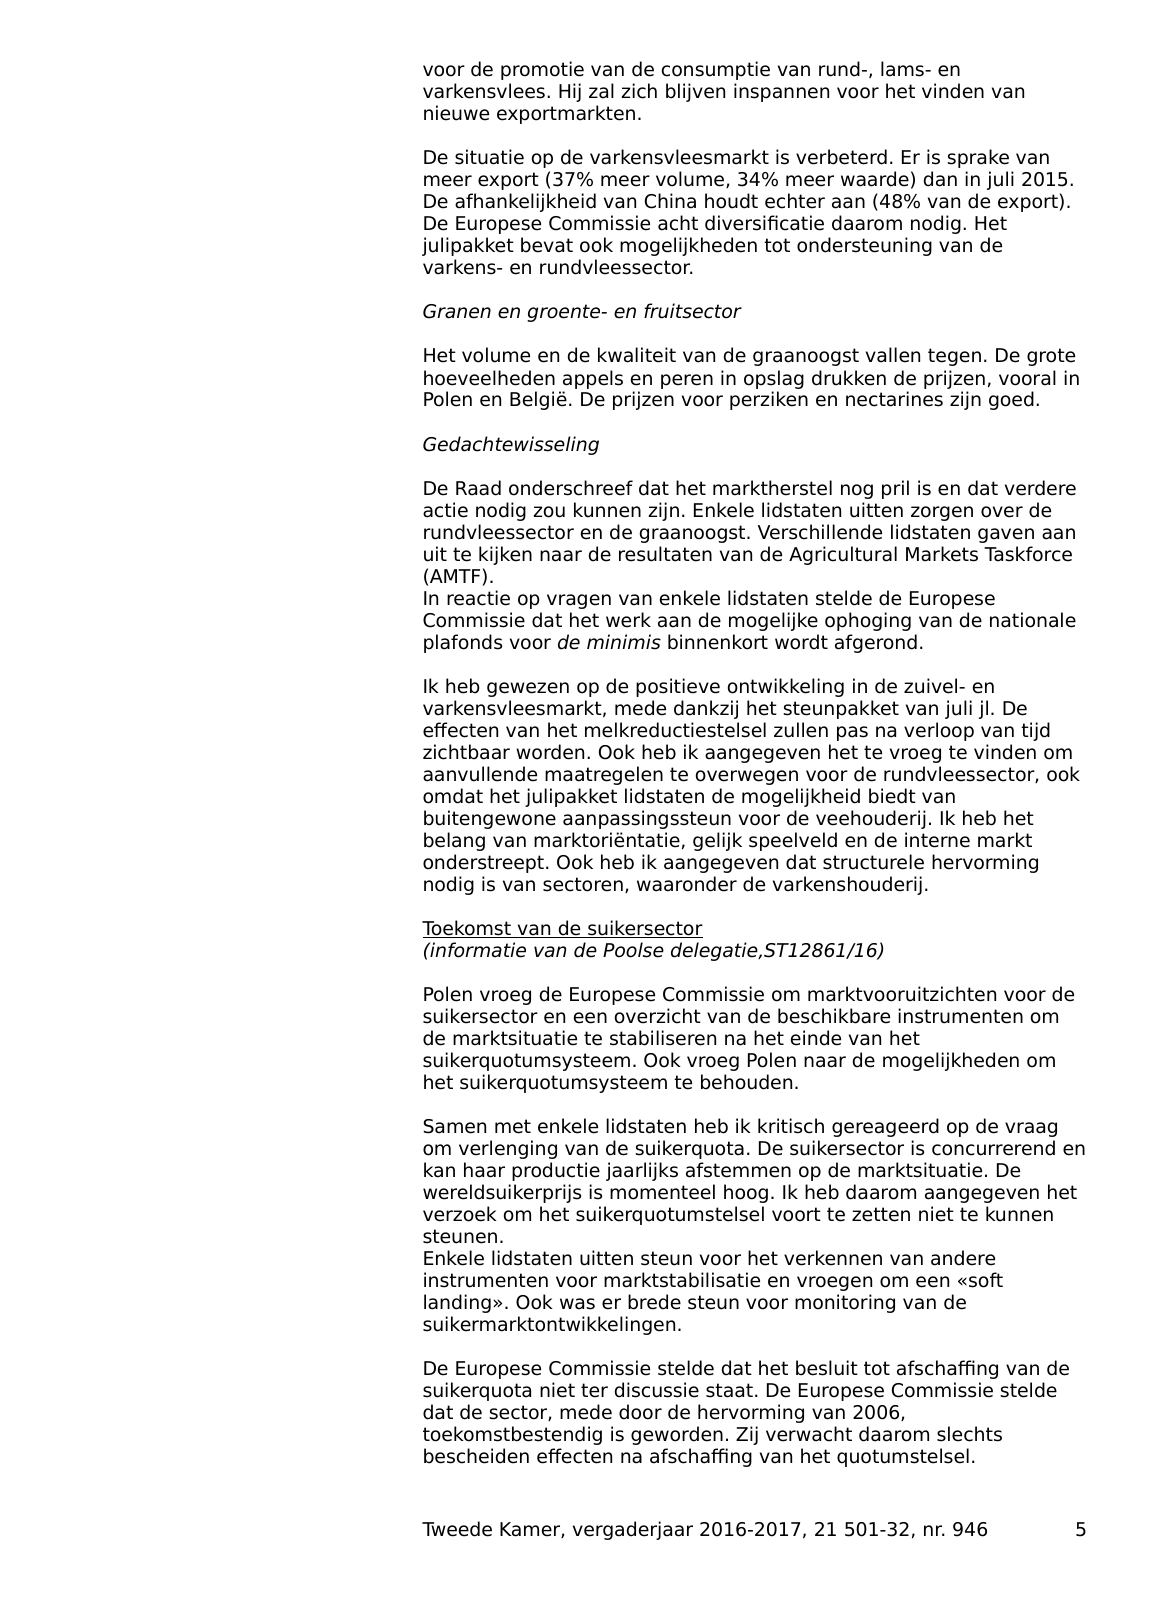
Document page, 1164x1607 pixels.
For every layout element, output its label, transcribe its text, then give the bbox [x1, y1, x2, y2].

text De Raad onderschreef dat het marktherstel nog pril is en dat verdere actie nodig zou kunnen zijn. Enkele lidstaten uitten zorgen over de rundvleessector en de graanoogst. Verschillende lidstaten gaven aan uit te kijken naar de resultaten van de Agricultural Markets Taskforce (AMTF). [422, 478, 1087, 588]
text De Europese Commissie stelde dat het besluit tot afschaffing van de suikerquota niet ter discussie staat. De Europese Commissie stelde dat de sector, mede door de hervorming van 2006, toekomstbestendig is geworden. Zij verwacht daarom slechts bescheiden effecten na afschaffing van het quotumstelsel. [422, 1358, 1087, 1468]
text In reactie op vragen van enkele lidstaten stelde de Europese Commissie dat het werk aan de mogelijke ophoging van de nationale plafonds voor de minimis binnenkort wordt afgerond. [422, 588, 1087, 653]
text Samen met enkele lidstaten heb ik kritisch gereageerd op de vraag om verlenging van de suikerquota. De suikersector is concurrerend en kan haar productie jaarlijks afstemmen op de marktsituatie. De wereldsuikerprijs is momenteel hoog. Ik heb daarom aangegeven het verzoek om het suikerquotumstelsel voort te zetten niet te kunnen steunen. [422, 1116, 1087, 1248]
text De situatie op de varkensvleesmarkt is verbeterd. Er is sprake van meer export (37% meer volume, 34% meer waarde) dan in juli 2015. De afhankelijkheid van China houdt echter aan (48% van de export). De Europese Commissie acht diversificatie daarom nodig. Het julipakket bevat ook mogelijkheden tot ondersteuning van de varkens- en rundvleessector. [422, 147, 1087, 279]
text Enkele lidstaten uitten steun voor het verkennen van andere instrumenten voor marktstabilisatie en vroegen om een «soft landing». Ook was er brede steun voor monitoring van de suikermarktontwikkelingen. [422, 1248, 1087, 1336]
text Polen vroeg de Europese Commissie om marktvooruitzichten voor de suikersector en een overzicht van de beschikbare instrumenten om de marktsituatie te stabiliseren na het einde van het suikerquotumsysteem. Ook vroeg Polen naar de mogelijkheden om het suikerquotumsysteem te behouden. [422, 984, 1087, 1094]
subtitle Gedachtewisseling [422, 433, 1087, 456]
text voor de promotie van de consumptie van rund-, lams- en varkensvlees. Hij zal zich blijven inspannen voor het vinden van nieuwe exportmarkten. [422, 59, 1087, 125]
text Het volume en de kwaliteit van de graanoogst vallen tegen. De grote hoeveelheden appels en peren in opslag drukken de prijzen, vooral in Polen en België. De prijzen voor perziken en nectarines zijn goed. [422, 345, 1087, 411]
text Ik heb gewezen op de positieve ontwikkeling in de zuivel- en varkensvleesmarkt, mede dankzij het steunpakket van juli jl. De effecten van het melkreductiestelsel zullen pas na verloop van tijd zichtbaar worden. Ook heb ik aangegeven het te vroeg te vinden om aanvullende maatregelen te overwegen voor de rundvleessector, ook omdat het julipakket lidstaten de mogelijkheid biedt van buitengewone aanpassingssteun voor de veehouderij. Ik heb het belang van marktoriëntatie, gelijk speelveld en de interne markt onderstreept. Ook heb ik aangegeven dat structurele hervorming nodig is van sectoren, waaronder de varkenshouderij. [422, 676, 1087, 896]
subtitle Granen en groente- en fruitsector [422, 301, 1087, 323]
subtitle Toekomst van de suikersector [422, 918, 1087, 940]
text (informatie van de Poolse delegatie,ST12861/16) [422, 940, 1087, 962]
